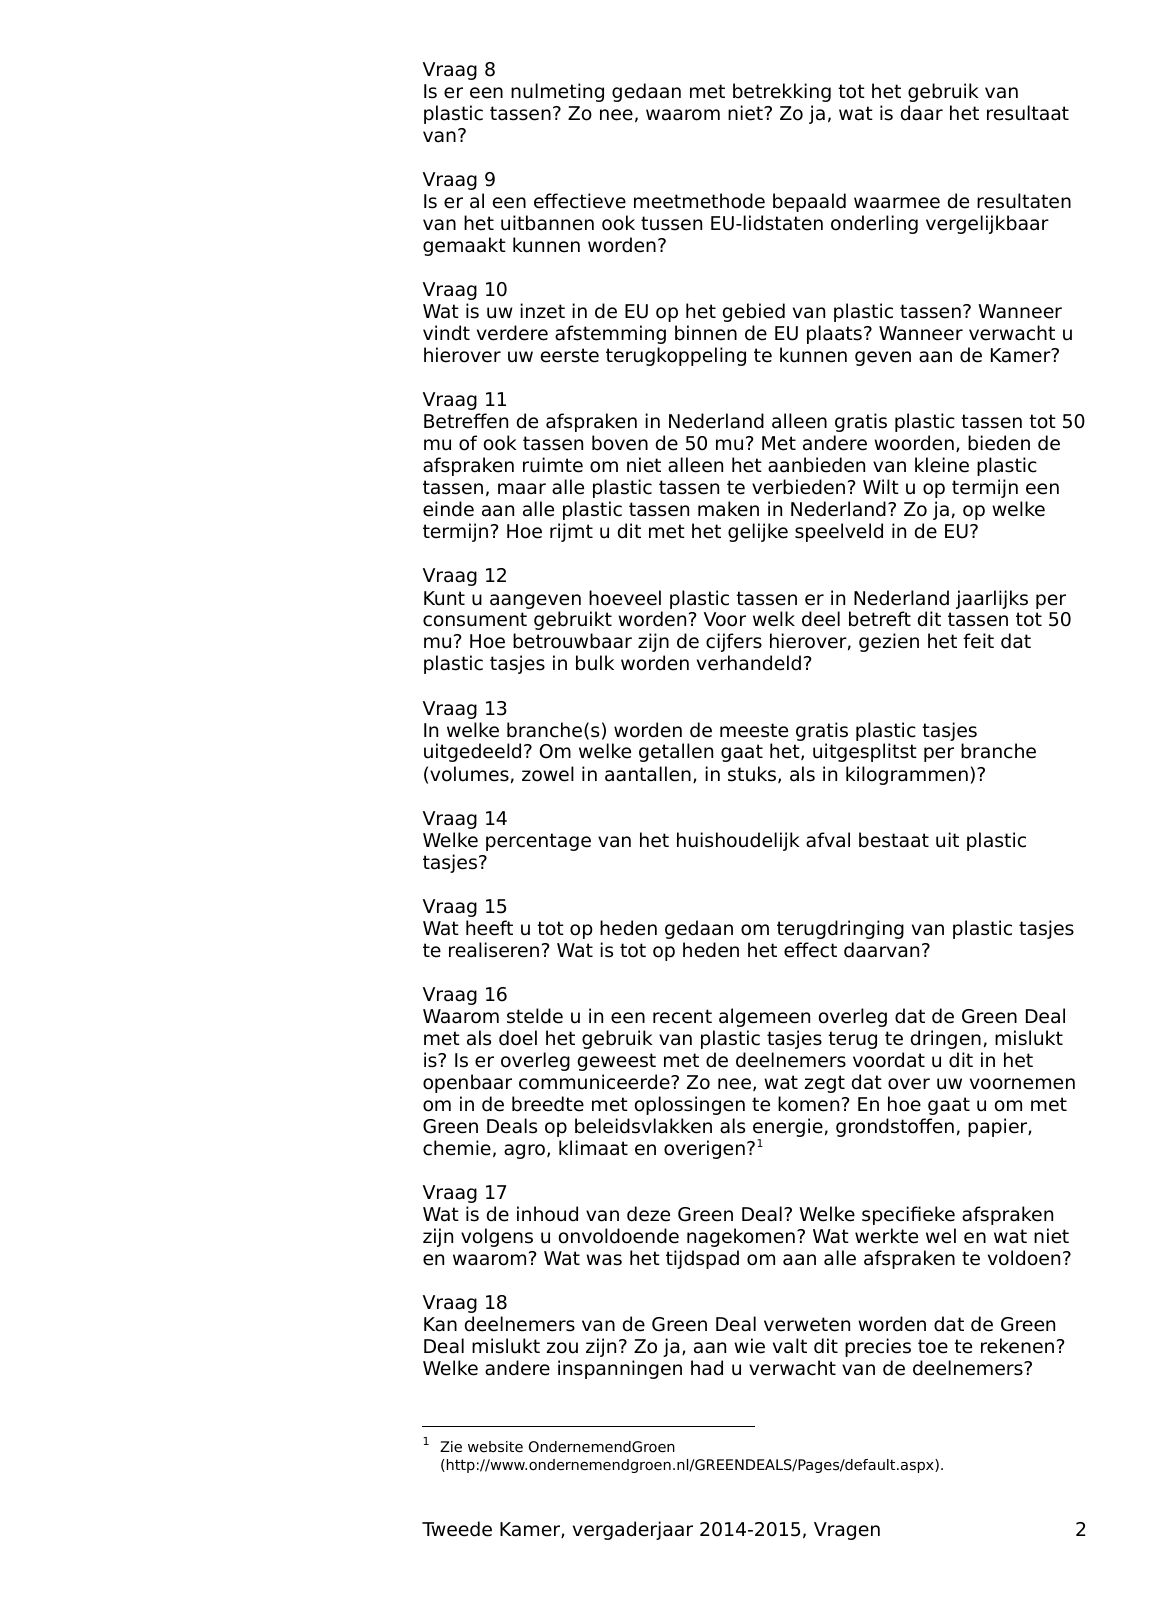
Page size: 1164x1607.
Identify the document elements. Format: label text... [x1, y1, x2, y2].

text Vraag 16 [422, 984, 1087, 1006]
text Vraag 8 [422, 59, 1087, 81]
text Is er al een effectieve meetmethode bepaald waarmee de resultaten van het uitbannen ook tussen EU-lidstaten onderling vergelijkbaar gemaakt kunnen worden? [422, 191, 1087, 257]
text Kunt u aangeven hoeveel plastic tassen er in Nederland jaarlijks per consument gebruikt worden? Voor welk deel betreft dit tassen tot 50 mu? Hoe betrouwbaar zijn de cijfers hierover, gezien het feit dat plastic tasjes in bulk worden verhandeld? [422, 587, 1087, 675]
text Kan deelnemers van de Green Deal verweten worden dat de Green Deal mislukt zou zijn? Zo ja, aan wie valt dit precies toe te rekenen? Welke andere inspanningen had u verwacht van de deelnemers? [422, 1314, 1087, 1380]
text Wat is uw inzet in de EU op het gebied van plastic tassen? Wanneer vindt verdere afstemming binnen de EU plaats? Wanneer verwacht u hierover uw eerste terugkoppeling te kunnen geven aan de Kamer? [422, 301, 1087, 367]
text Vraag 17 [422, 1182, 1087, 1204]
text Wat is de inhoud van deze Green Deal? Welke specifieke afspraken zijn volgens u onvoldoende nagekomen? Wat werkte wel en wat niet en waarom? Wat was het tijdspad om aan alle afspraken te voldoen? [422, 1204, 1087, 1270]
text Is er een nulmeting gedaan met betrekking tot het gebruik van plastic tassen? Zo nee, waarom niet? Zo ja, wat is daar het resultaat van? [422, 81, 1087, 147]
text Vraag 18 [422, 1292, 1087, 1314]
text Vraag 10 [422, 279, 1087, 301]
text Waarom stelde u in een recent algemeen overleg dat de Green Deal met als doel het gebruik van plastic tasjes terug te dringen, mislukt is? Is er overleg geweest met de deelnemers voordat u dit in het openbaar communiceerde? Zo nee, wat zegt dat over uw voornemen om in de breedte met oplossingen te komen? En hoe gaat u om met Green Deals op beleidsvlakken als energie, grondstoffen, papier, chemie, agro, klimaat en overigen? [422, 1006, 1087, 1160]
text Vraag 11 [422, 389, 1087, 411]
text Vraag 9 [422, 169, 1087, 191]
text Vraag 13 [422, 697, 1087, 719]
text Vraag 15 [422, 896, 1087, 918]
text Welke percentage van het huishoudelijk afval bestaat uit plastic tasjes? [422, 829, 1087, 873]
text Wat heeft u tot op heden gedaan om terugdringing van plastic tasjes te realiseren? Wat is tot op heden het effect daarvan? [422, 918, 1087, 962]
text Vraag 14 [422, 808, 1087, 829]
text In welke branche(s) worden de meeste gratis plastic tasjes uitgedeeld? Om welke getallen gaat het, uitgesplitst per branche (volumes, zowel in aantallen, in stuks, als in kilogrammen)? [422, 719, 1087, 785]
text Vraag 12 [422, 565, 1087, 587]
text Betreffen de afspraken in Nederland alleen gratis plastic tassen tot 50 mu of ook tassen boven de 50 mu? Met andere woorden, bieden de afspraken ruimte om niet alleen het aanbieden van kleine plastic tassen, maar alle plastic tassen te verbieden? Wilt u op termijn een einde aan alle plastic tassen maken in Nederland? Zo ja, op welke termijn? Hoe rijmt u dit met het gelijke speelveld in de EU? [422, 411, 1087, 543]
text Zie website OndernemendGroen (http://www.ondernemendgroen.nl/GREENDEALS/Pages/default.aspx). [422, 1435, 1087, 1474]
